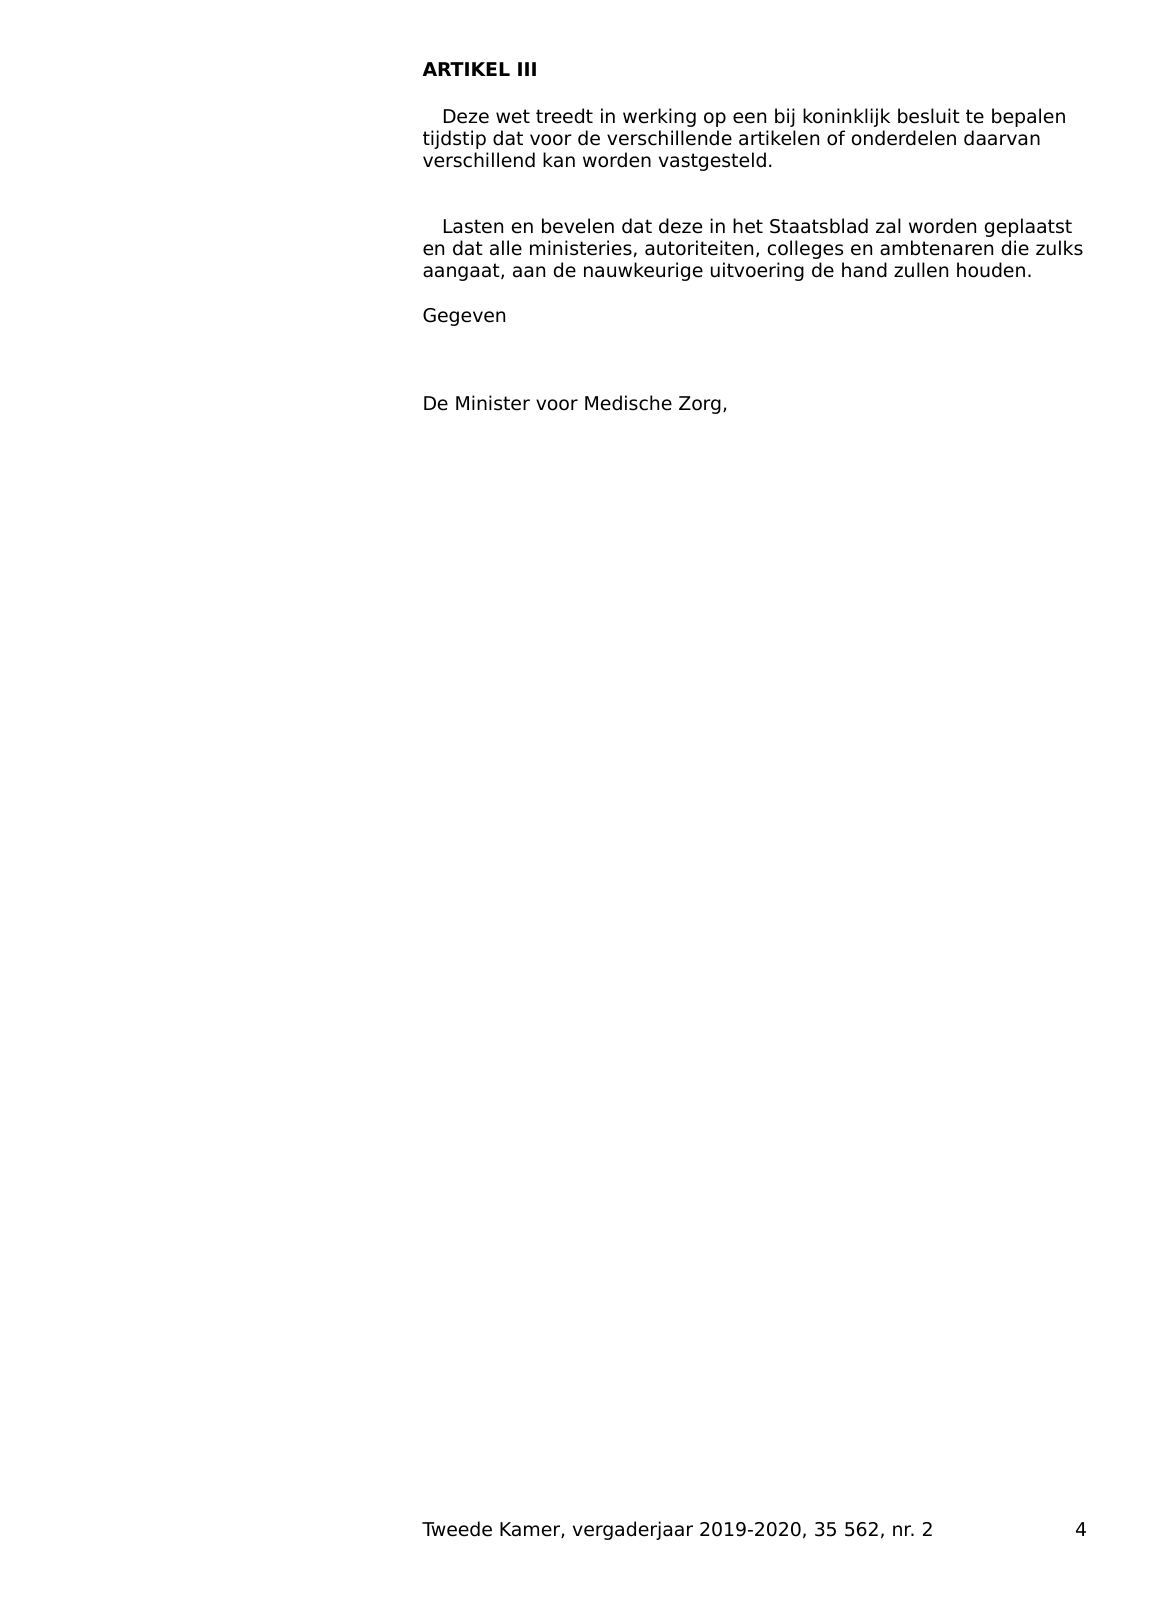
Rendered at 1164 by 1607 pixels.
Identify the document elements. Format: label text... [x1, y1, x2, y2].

text Gegeven [422, 304, 1087, 326]
text Lasten en bevelen dat deze in het Staatsblad zal worden geplaatst en dat alle ministeries, autoriteiten, colleges en ambtenaren die zulks aangaat, aan de nauwkeurige uitvoering de hand zullen houden. [422, 216, 1087, 282]
text De Minister voor Medische Zorg, [422, 393, 1087, 415]
subtitle ARTIKEL III [422, 59, 1087, 81]
text Deze wet treedt in werking op een bij koninklijk besluit te bepalen tijdstip dat voor de verschillende artikelen of onderdelen daarvan verschillend kan worden vastgesteld. [422, 106, 1087, 172]
